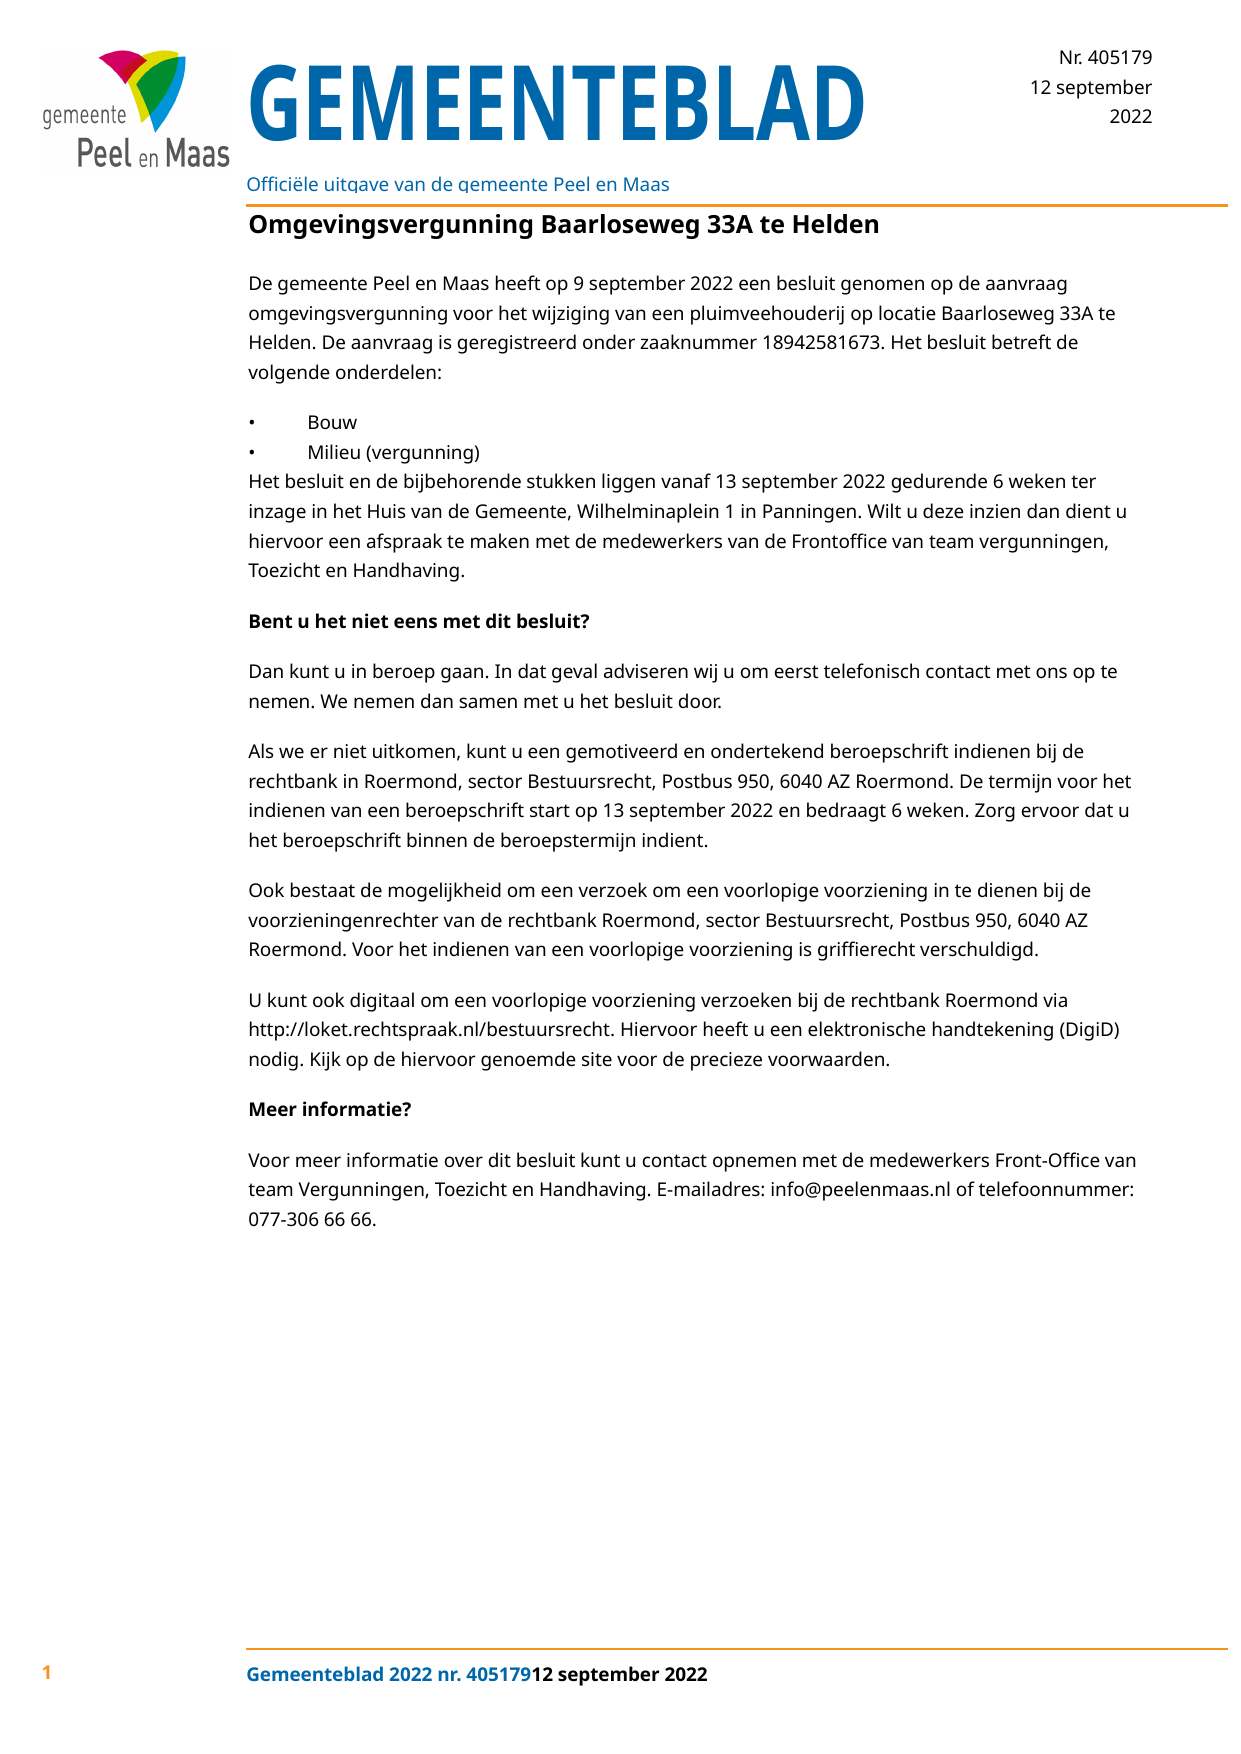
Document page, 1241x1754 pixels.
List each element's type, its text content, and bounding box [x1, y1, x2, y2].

list Bouw [248, 409, 1152, 435]
text Dan kunt u in beroep gaan. In dat geval adviseren wij u om eerst telefonisch contact met ons op te nemen. We nemen dan samen met u het besluit door. [248, 658, 1152, 713]
text Als we er niet uitkomen, kunt u een gemotiveerd en ondertekend beroepschrift indienen bij de rechtbank in Roermond, sector Bestuursrecht, Postbus 950, 6040 AZ Roermond. De termijn voor het indienen van een beroepschrift start op 13 september 2022 en bedraagt 6 weken. Zorg ervoor dat u het beroepschrift binnen de beroepstermijn indient. [248, 738, 1152, 853]
list Milieu (vergunning) [248, 439, 1152, 465]
text Meer informatie? [248, 1097, 1152, 1122]
picture [41, 47, 231, 172]
text Bent u het niet eens met dit besluit? [248, 608, 1152, 633]
text Ook bestaat de mogelijkheid om een verzoek om een voorlopige voorziening in te dienen bij de voorzieningenrechter van de rechtbank Roermond, sector Bestuursrecht, Postbus 950, 6040 AZ Roermond. Voor het indienen van een voorlopige voorziening is griffierecht verschuldigd. [248, 877, 1152, 962]
text U kunt ook digitaal om een voorlopige voorziening verzoeken bij de rechtbank Roermond via http://loket.rechtspraak.nl/bestuursrecht. Hiervoor heeft u een elektronische handtekening (DigiD) nodig. Kijk op de hiervoor genoemde site voor de precieze voorwaarden. [248, 987, 1152, 1072]
text Omgevingsvergunning Baarloseweg 33A te Helden [248, 207, 1152, 241]
text Het besluit en de bijbehorende stukken liggen vanaf 13 september 2022 gedurende 6 weken ter inzage in het Huis van de Gemeente, Wilhelminaplein 1 in Panningen. Wilt u deze inzien dan dient u hiervoor een afspraak te maken met de medewerkers van de Frontoffice van team vergunningen, Toezicht en Handhaving. [248, 469, 1152, 583]
text Voor meer informatie over dit besluit kunt u contact opnemen met de medewerkers Front-Office van team Vergunningen, Toezicht en Handhaving. E-mailadres: info@peelenmaas.nl of telefoonnummer: 077-306 66 66. [248, 1147, 1152, 1232]
text De gemeente Peel en Maas heeft op 9 september 2022 een besluit genomen op de aanvraag omgevingsvergunning voor het wijziging van een pluimveehouderij op locatie Baarloseweg 33A te Helden. De aanvraag is geregistreerd onder zaaknummer 18942581673. Het besluit betreft de volgende onderdelen: [248, 270, 1152, 385]
